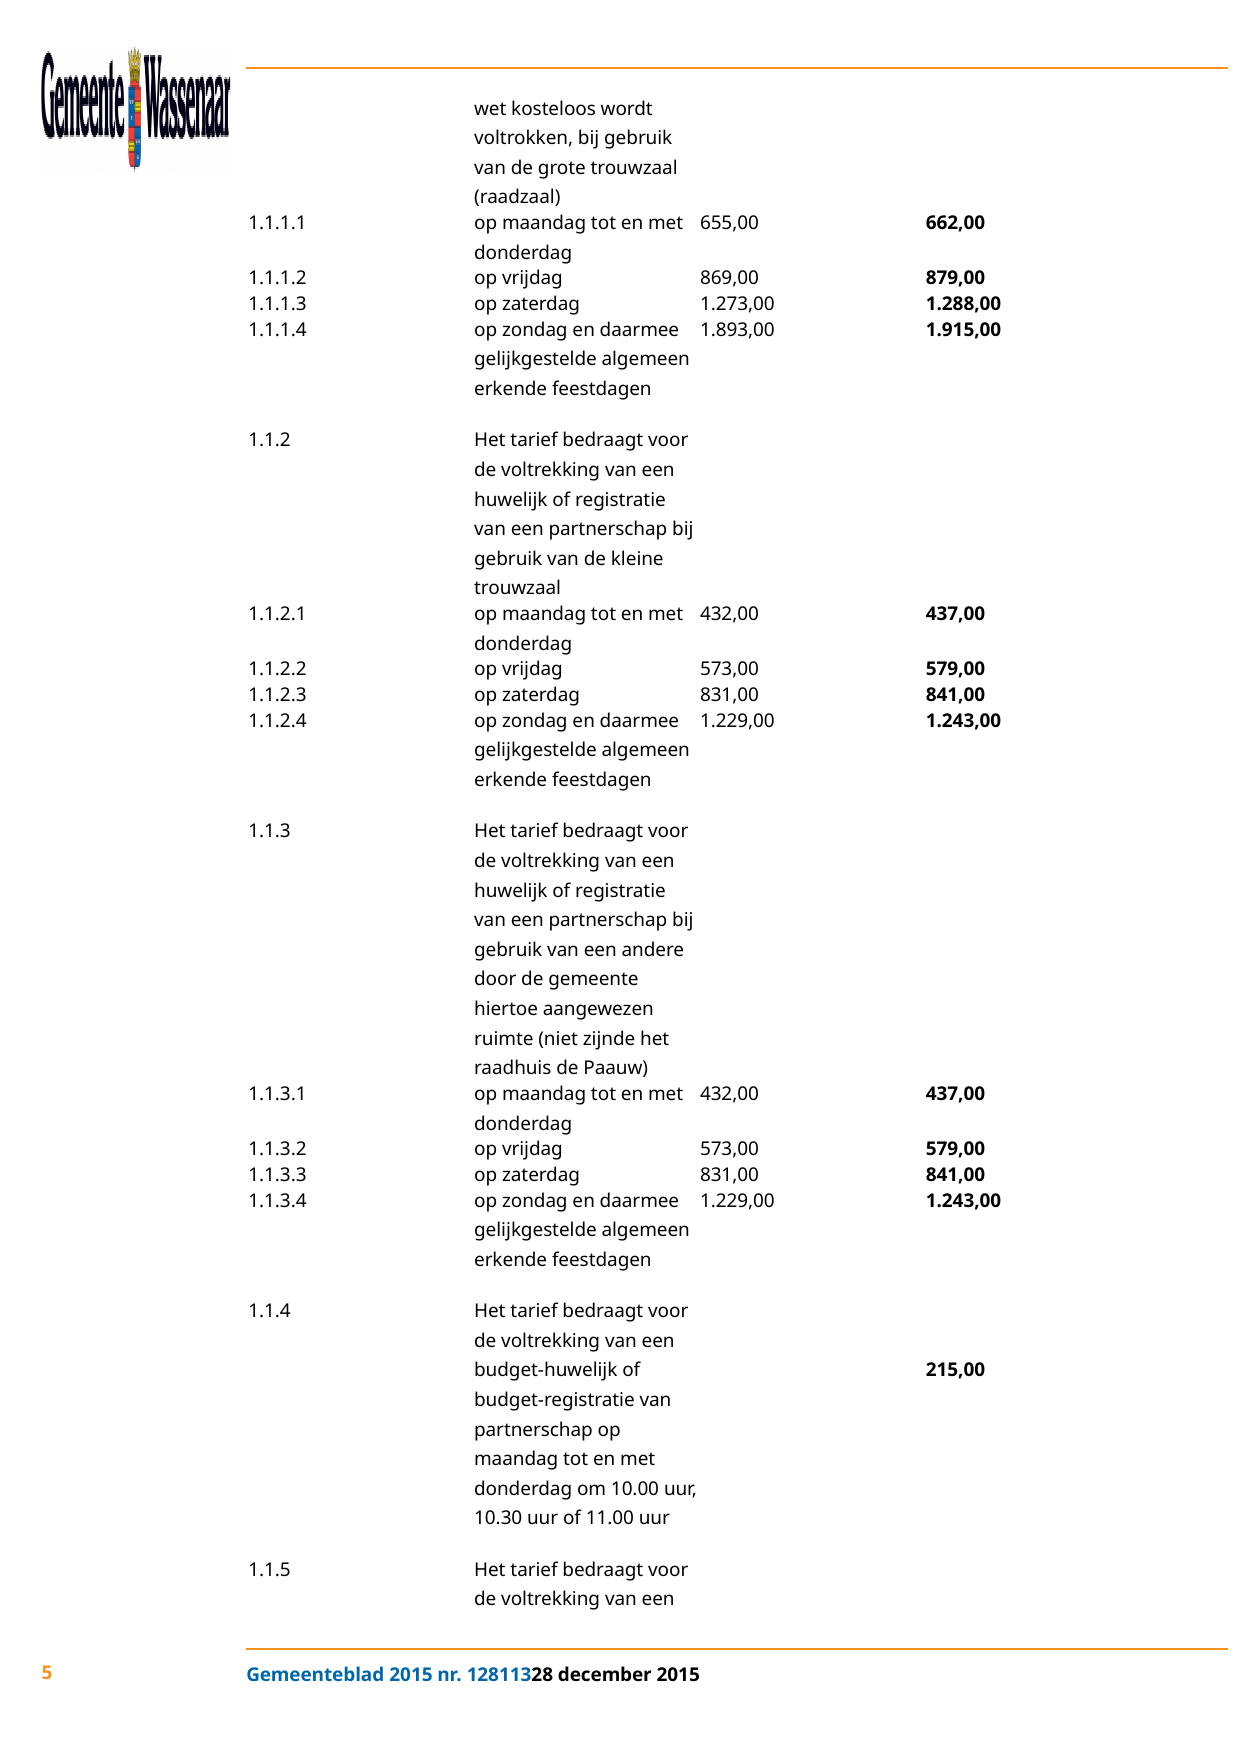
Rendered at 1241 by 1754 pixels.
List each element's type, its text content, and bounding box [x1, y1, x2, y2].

table_cell 1.1.3 [248, 818, 474, 1080]
table_cell 1.1.1.2 [248, 265, 474, 290]
table_cell 432,00 [700, 600, 926, 656]
table_cell [248, 1272, 474, 1297]
table_cell [926, 427, 1152, 600]
table_cell [474, 1530, 700, 1556]
table_cell 841,00 [926, 1161, 1152, 1187]
table_cell [248, 1530, 474, 1556]
table_cell op zaterdag [474, 1161, 700, 1187]
table_cell [248, 95, 474, 209]
table_cell 1.1.3.4 [248, 1187, 474, 1272]
table_cell 1.273,00 [700, 290, 926, 316]
table_cell Het tarief bedraagt voor de voltrekking van een huwelijk of registratie van een partnerschap bij gebruik van de kleine trouwzaal [474, 427, 700, 600]
table_cell [926, 818, 1152, 1080]
table_cell 1.1.2.1 [248, 600, 474, 656]
table_cell [700, 427, 926, 600]
table_cell 1.893,00 [700, 316, 926, 401]
table_cell 831,00 [700, 681, 926, 707]
table_cell op zaterdag [474, 290, 700, 316]
table_cell [700, 95, 926, 209]
table_cell 1.1.4 [248, 1298, 474, 1530]
table_cell 831,00 [700, 1161, 926, 1187]
table_cell 879,00 [926, 265, 1152, 290]
table_cell 573,00 [700, 1135, 926, 1161]
table_cell 579,00 [926, 656, 1152, 681]
table_cell 1.1.1.4 [248, 316, 474, 401]
table_cell 1.229,00 [700, 1187, 926, 1272]
table_cell 1.1.3.1 [248, 1080, 474, 1135]
table_cell op zondag en daarmee gelijkgestelde algemeen erkende feestdagen [474, 707, 700, 792]
table_cell 1.1.3.3 [248, 1161, 474, 1187]
table_cell [700, 1556, 926, 1611]
table_cell 579,00 [926, 1135, 1152, 1161]
table_cell [926, 792, 1152, 818]
table_cell [926, 1556, 1152, 1611]
table_cell op maandag tot en met donderdag [474, 600, 700, 656]
picture [41, 47, 231, 172]
table_cell [700, 792, 926, 818]
table_cell [248, 401, 474, 427]
table_cell 1.915,00 [926, 316, 1152, 401]
table_cell op zaterdag [474, 681, 700, 707]
table_cell 1.243,00 [926, 707, 1152, 792]
table_cell op vrijdag [474, 656, 700, 681]
table_cell [700, 1272, 926, 1297]
table_cell Het tarief bedraagt voor de voltrekking van een budget-huwelijk of budget-registratie van partnerschap op maandag tot en met donderdag om 10.00 uur, 10.30 uur of 11.00 uur [474, 1298, 700, 1530]
table_cell 215,00 [926, 1298, 1152, 1530]
table_cell [474, 1272, 700, 1297]
table_cell 437,00 [926, 600, 1152, 656]
table_cell 1.1.2 [248, 427, 474, 600]
table_cell 869,00 [700, 265, 926, 290]
table_cell [700, 1298, 926, 1530]
table_cell 1.243,00 [926, 1187, 1152, 1272]
table_cell 1.1.5 [248, 1556, 474, 1611]
table_cell 1.1.1.1 [248, 209, 474, 264]
table_cell [700, 1530, 926, 1556]
table_cell 1.1.3.2 [248, 1135, 474, 1161]
table_cell 1.1.1.3 [248, 290, 474, 316]
table_cell [926, 1272, 1152, 1297]
table_cell 1.288,00 [926, 290, 1152, 316]
table_cell 1.1.2.3 [248, 681, 474, 707]
table_cell op maandag tot en met donderdag [474, 1080, 700, 1135]
table_cell [926, 401, 1152, 427]
table_cell 573,00 [700, 656, 926, 681]
table_cell 1.1.2.2 [248, 656, 474, 681]
table_cell wet kosteloos wordt voltrokken, bij gebruik van de grote trouwzaal (raadzaal) [474, 95, 700, 209]
table_cell [248, 792, 474, 818]
table_cell op vrijdag [474, 1135, 700, 1161]
table_cell 1.1.2.4 [248, 707, 474, 792]
table_cell 655,00 [700, 209, 926, 264]
table_cell op zondag en daarmee gelijkgestelde algemeen erkende feestdagen [474, 316, 700, 401]
table_cell [700, 818, 926, 1080]
table_cell 662,00 [926, 209, 1152, 264]
table_cell op vrijdag [474, 265, 700, 290]
table_cell 841,00 [926, 681, 1152, 707]
table_cell 1.229,00 [700, 707, 926, 792]
table_cell Het tarief bedraagt voor de voltrekking van een huwelijk of registratie van een partnerschap bij gebruik van een andere door de gemeente hiertoe aangewezen ruimte (niet zijnde het raadhuis de Paauw) [474, 818, 700, 1080]
table_cell op zondag en daarmee gelijkgestelde algemeen erkende feestdagen [474, 1187, 700, 1272]
table_cell [474, 792, 700, 818]
table_cell 437,00 [926, 1080, 1152, 1135]
table_cell 432,00 [700, 1080, 926, 1135]
table_cell [926, 95, 1152, 209]
table_cell [474, 401, 700, 427]
table_cell op maandag tot en met donderdag [474, 209, 700, 264]
table_cell [926, 1530, 1152, 1556]
table_cell Het tarief bedraagt voor de voltrekking van een [474, 1556, 700, 1611]
table_cell [700, 401, 926, 427]
